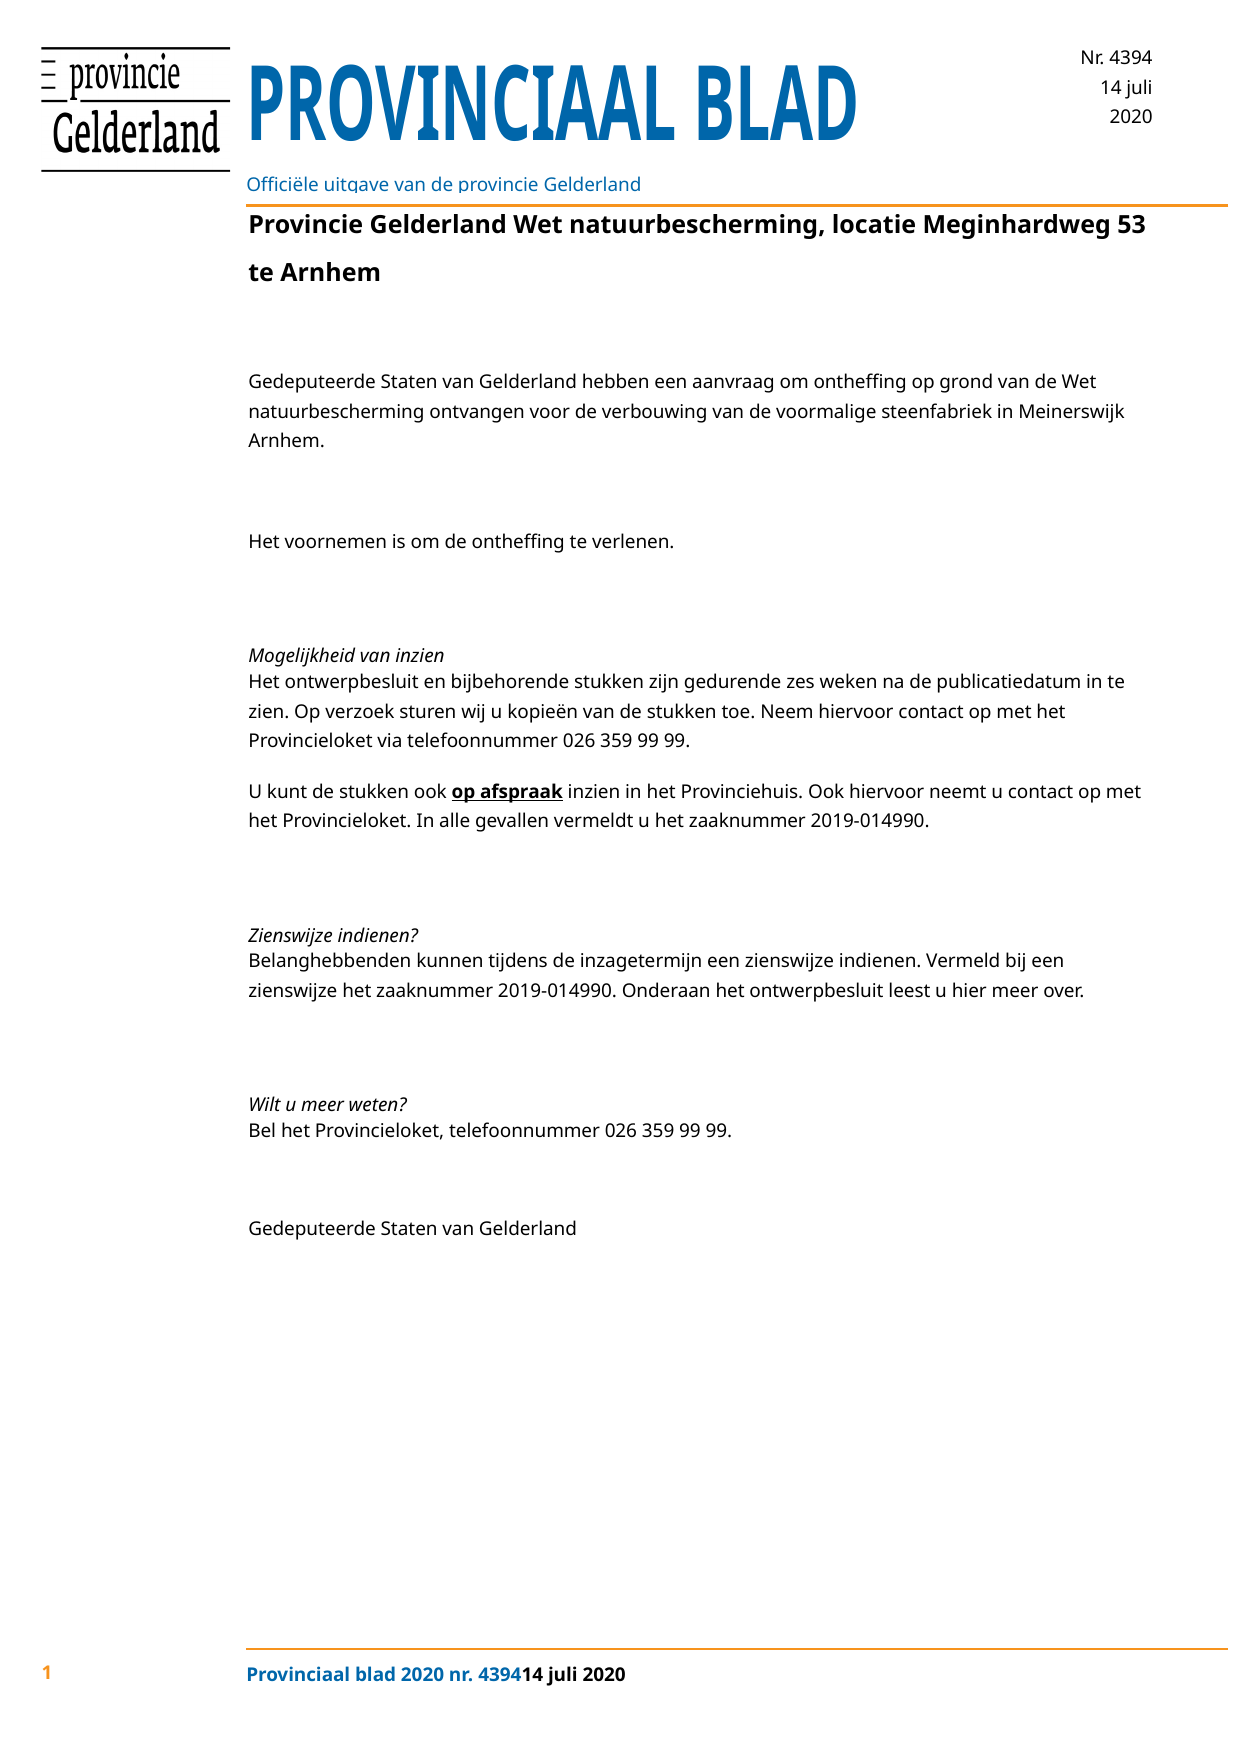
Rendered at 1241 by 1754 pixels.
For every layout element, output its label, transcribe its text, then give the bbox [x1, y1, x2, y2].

text Het voornemen is om de ontheffing te verlenen. [248, 528, 1152, 554]
text Provincie Gelderland Wet natuurbescherming, locatie Meginhardweg 53 te Arnhem [248, 207, 1152, 288]
text Belanghebbenden kunnen tijdens de inzagetermijn een zienswijze indienen. Vermeld bij een zienswijze het zaaknummer 2019-014990. Onderaan het ontwerpbesluit leest u hier meer over. [248, 948, 1152, 1003]
text Gedeputeerde Staten van Gelderland hebben een aanvraag om ontheffing op grond van de Wet natuurbescherming ontvangen voor de verbouwing van de voormalige steenfabriek in Meinerswijk Arnhem. [248, 368, 1152, 453]
text Gedeputeerde Staten van Gelderland [248, 1216, 1152, 1241]
text U kunt de stukken ook op afspraak inzien in het Provinciehuis. Ook hiervoor neemt u contact op met het Provincieloket. In alle gevallen vermeldt u het zaaknummer 2019-014990. [248, 778, 1152, 833]
text Zienswijze indienen? [248, 922, 1152, 948]
text Het ontwerpbesluit en bijbehorende stukken zijn gedurende zes weken na de publicatiedatum in te zien. Op verzoek sturen wij u kopieën van de stukken toe. Neem hiervoor contact op met het Provincieloket via telefoonnummer 026 359 99 99. [248, 668, 1152, 753]
text Mogelijkheid van inzien [248, 643, 1152, 668]
picture [41, 47, 231, 172]
text Bel het Provincieloket, telefoonnummer 026 359 99 99. [248, 1117, 1152, 1143]
text Wilt u meer weten? [248, 1092, 1152, 1117]
